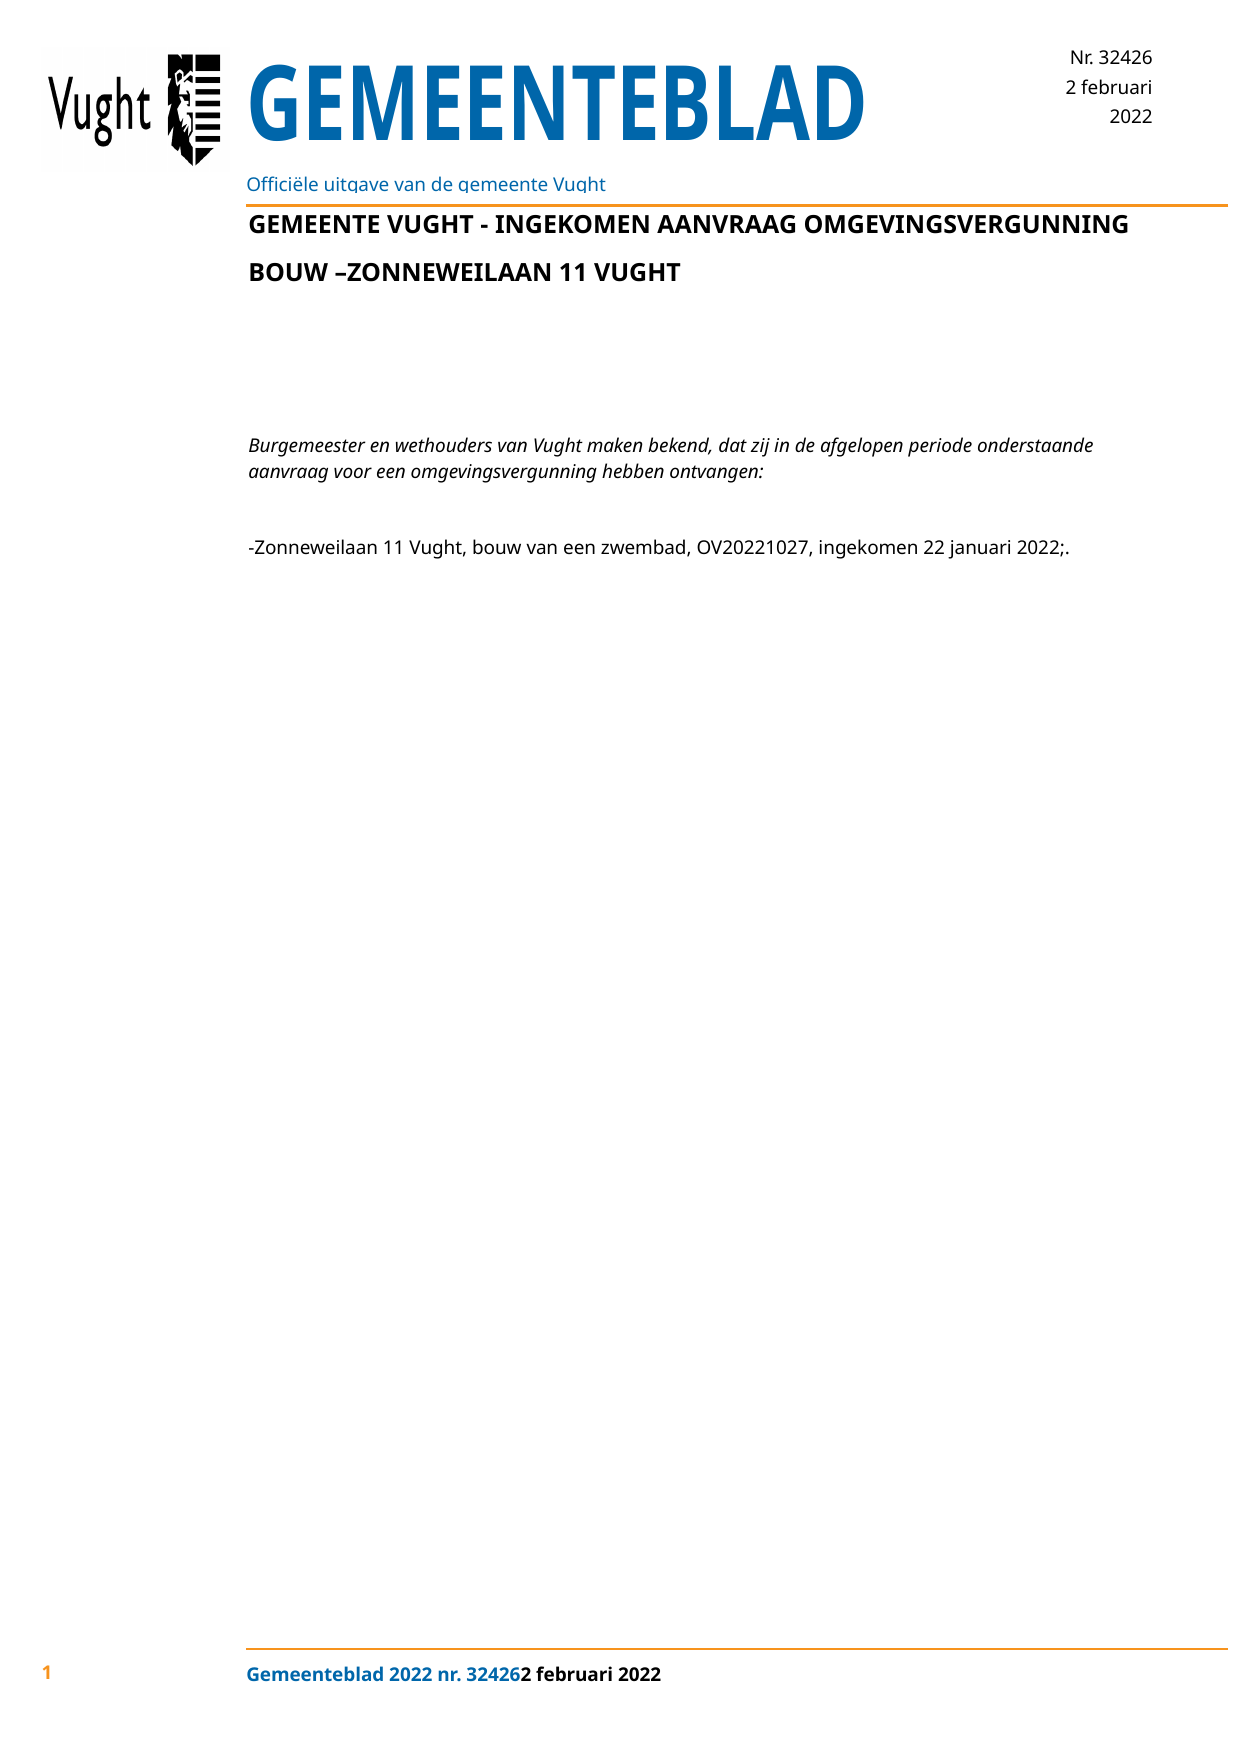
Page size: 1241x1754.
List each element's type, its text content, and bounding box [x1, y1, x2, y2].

text GEMEENTE VUGHT - INGEKOMEN AANVRAAG OMGEVINGSVERGUNNING BOUW –ZONNEWEILAAN 11 VUGHT [248, 207, 1152, 288]
text -Zonneweilaan 11 Vught, bouw van een zwembad, OV20221027, ingekomen 22 januari 2022;. [248, 534, 1152, 560]
text Burgemeester en wethouders van Vught maken bekend, dat zij in de afgelopen periode onderstaande aanvraag voor een omgevingsvergunning hebben ontvangen: [248, 432, 1152, 484]
picture [41, 47, 231, 172]
